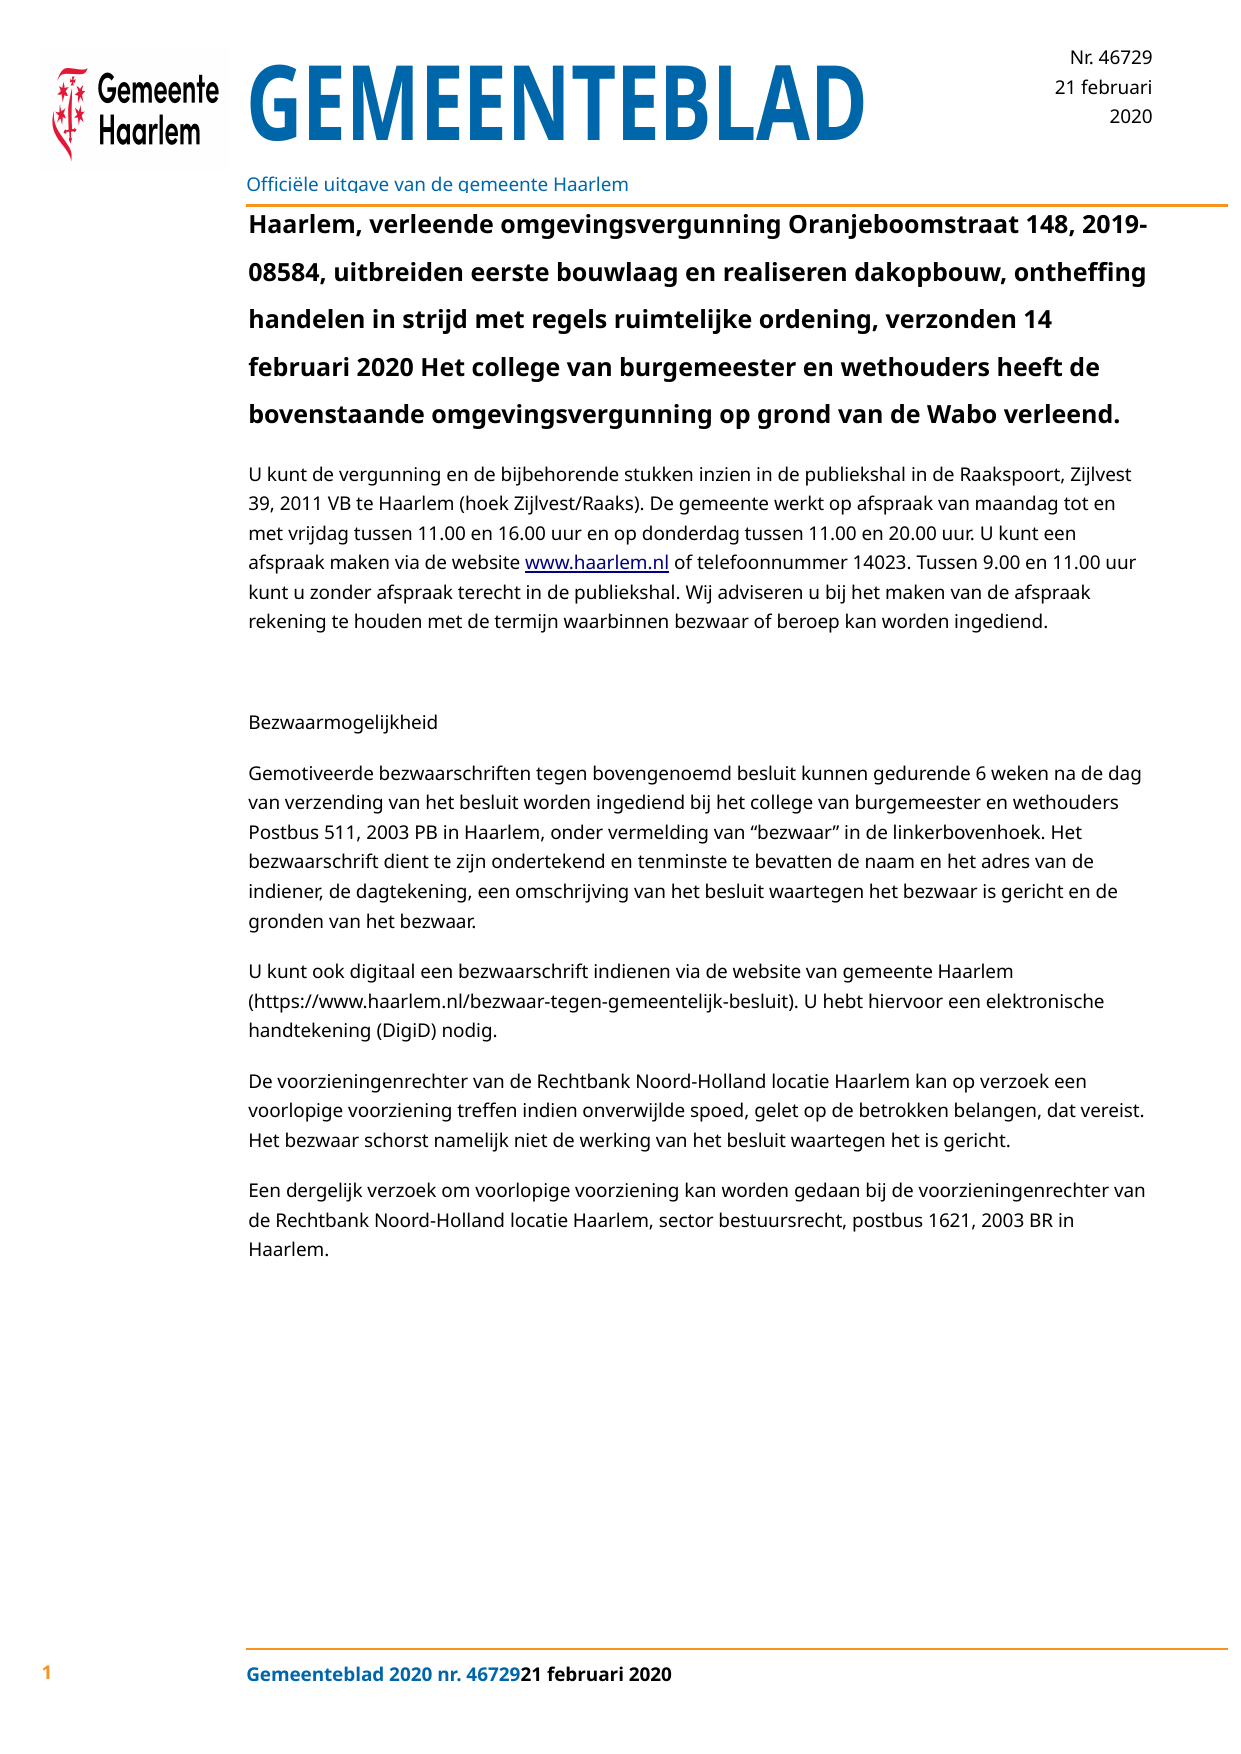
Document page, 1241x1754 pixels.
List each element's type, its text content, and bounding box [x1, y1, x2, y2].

text U kunt de vergunning en de bijbehorende stukken inzien in de publiekshal in de Raakspoort, Zijlvest 39, 2011 VB te Haarlem (hoek Zijlvest/Raaks). De gemeente werkt op afspraak van maandag tot en met vrijdag tussen 11.00 en 16.00 uur en op donderdag tussen 11.00 en 20.00 uur. U kunt een afspraak maken via de website www.haarlem.nl of telefoonnummer 14023. Tussen 9.00 en 11.00 uur kunt u zonder afspraak terecht in de publiekshal. Wij adviseren u bij het maken van de afspraak rekening te houden met de termijn waarbinnen bezwaar of beroep kan worden ingediend. [248, 461, 1152, 634]
text De voorzieningenrechter van de Rechtbank Noord-Holland locatie Haarlem kan op verzoek een voorlopige voorziening treffen indien onverwijlde spoed, gelet op de betrokken belangen, dat vereist. Het bezwaar schorst namelijk niet de werking van het besluit waartegen het is gericht. [248, 1068, 1152, 1153]
picture [41, 47, 231, 172]
text Haarlem, verleende omgevingsvergunning Oranjeboomstraat 148, 2019-08584, uitbreiden eerste bouwlaag en realiseren dakopbouw, ontheffing handelen in strijd met regels ruimtelijke ordening, verzonden 14 februari 2020 Het college van burgemeester en wethouders heeft de bovenstaande omgevingsvergunning op grond van de Wabo verleend. [248, 207, 1152, 431]
text U kunt ook digitaal een bezwaarschrift indienen via de website van gemeente Haarlem (https://www.haarlem.nl/bezwaar-tegen-gemeentelijk-besluit). U hebt hiervoor een elektronische handtekening (DigiD) nodig. [248, 958, 1152, 1043]
text Bezwaarmogelijkheid [248, 709, 1152, 735]
text Een dergelijk verzoek om voorlopige voorziening kan worden gedaan bij de voorzieningenrechter van de Rechtbank Noord-Holland locatie Haarlem, sector bestuursrecht, postbus 1621, 2003 BR in Haarlem. [248, 1177, 1152, 1262]
text Gemotiveerde bezwaarschriften tegen bovengenoemd besluit kunnen gedurende 6 weken na de dag van verzending van het besluit worden ingediend bij het college van burgemeester en wethouders Postbus 511, 2003 PB in Haarlem, onder vermelding van “bezwaar” in de linkerbovenhoek. Het bezwaarschrift dient te zijn ondertekend en tenminste te bevatten de naam en het adres van de indiener, de dagtekening, een omschrijving van het besluit waartegen het bezwaar is gericht en de gronden van het bezwaar. [248, 760, 1152, 933]
